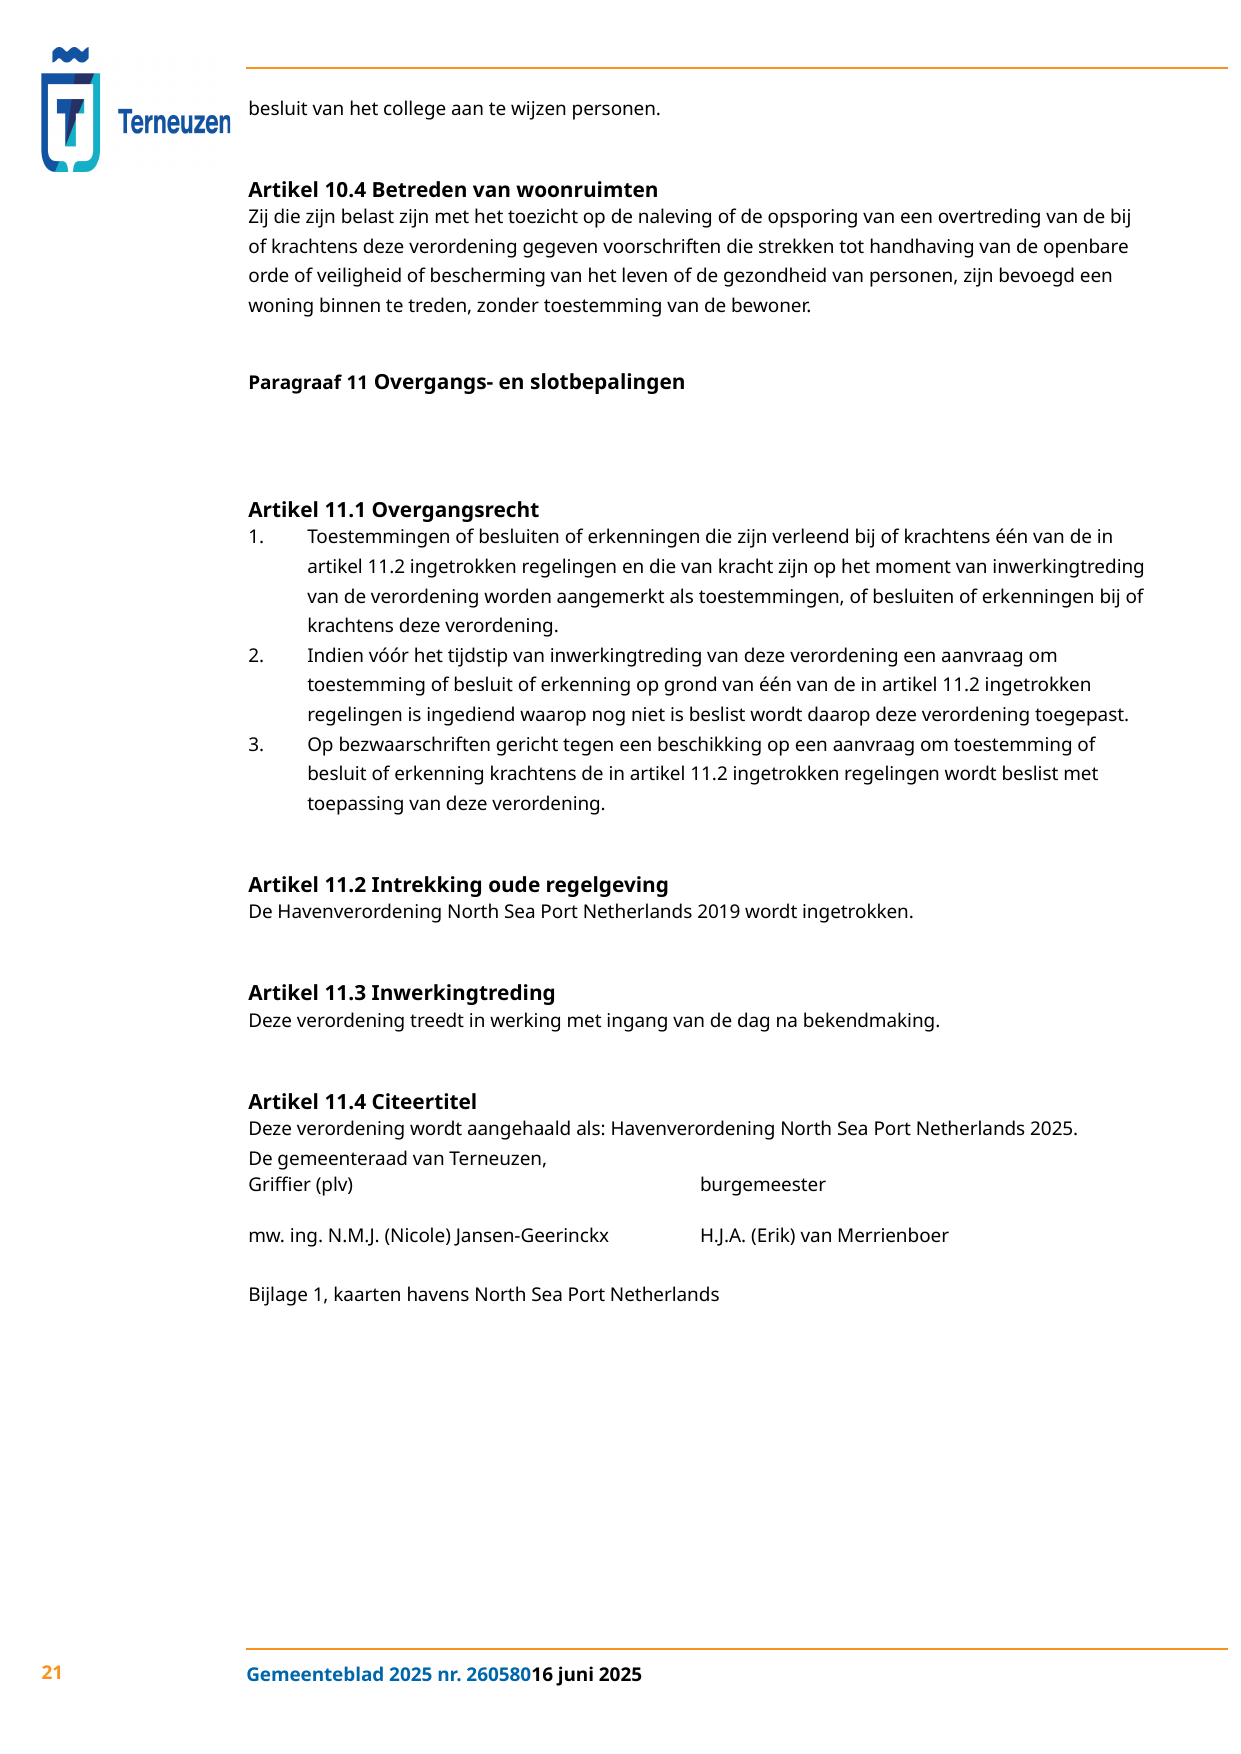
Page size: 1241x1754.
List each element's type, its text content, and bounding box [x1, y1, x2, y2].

text Artikel 10.4 Betreden van woonruimten [248, 175, 1152, 203]
table_header De gemeenteraad van Terneuzen, [248, 1145, 700, 1171]
table_cell burgemeester [700, 1171, 1152, 1196]
picture [41, 47, 231, 172]
text Deze verordening wordt aangehaald als: Havenverordening North Sea Port Netherlands 2025. [248, 1115, 1152, 1141]
text Bijlage 1, kaarten havens North Sea Port Netherlands [248, 1281, 1152, 1306]
table_cell mw. ing. N.M.J. (Nicole) Jansen-Geerinckx [248, 1222, 700, 1248]
text Paragraaf 11 Overgangs- en slotbepalingen [248, 367, 1152, 396]
table_cell H.J.A. (Erik) van Merrienboer [700, 1222, 1152, 1248]
text De Havenverordening North Sea Port Netherlands 2019 wordt ingetrokken. [248, 898, 1152, 924]
text Zij die zijn belast zijn met het toezicht op de naleving of de opsporing van een overtreding van de bij of krachtens deze verordening gegeven voorschriften die strekken tot handhaving van de openbare orde of veiligheid of bescherming van het leven of de gezondheid van personen, zijn bevoegd een woning binnen te treden, zonder toestemming van de bewoner. [248, 203, 1152, 318]
list Indien vóór het tijdstip van inwerkingtreding van deze verordening een aanvraag om toestemming of besluit of erkenning op grond van één van de in artikel 11.2 ingetrokken regelingen is ingediend waarop nog niet is beslist wordt daarop deze verordening toegepast. [248, 642, 1152, 727]
table_cell [248, 1196, 1152, 1222]
text Artikel 11.4 Citeertitel [248, 1087, 1152, 1115]
list Op bezwaarschriften gericht tegen een beschikking op een aanvraag om toestemming of besluit of erkenning krachtens de in artikel 11.2 ingetrokken regelingen wordt beslist met toepassing van deze verordening. [248, 731, 1152, 816]
text Artikel 11.3 Inwerkingtreding [248, 978, 1152, 1007]
table_header [700, 1145, 1152, 1171]
text Artikel 11.1 Overgangsrecht [248, 495, 1152, 524]
text Deze verordening treedt in werking met ingang van de dag na bekendmaking. [248, 1007, 1152, 1033]
text Artikel 11.2 Intrekking oude regelgeving [248, 870, 1152, 898]
table_cell Griffier (plv) [248, 1171, 700, 1196]
list Toestemmingen of besluiten of erkenningen die zijn verleend bij of krachtens één van de in artikel 11.2 ingetrokken regelingen en die van kracht zijn op het moment van inwerkingtreding van de verordening worden aangemerkt als toestemmingen, of besluiten of erkenningen bij of krachtens deze verordening. [248, 524, 1152, 638]
text besluit van het college aan te wijzen personen. [248, 95, 1152, 121]
